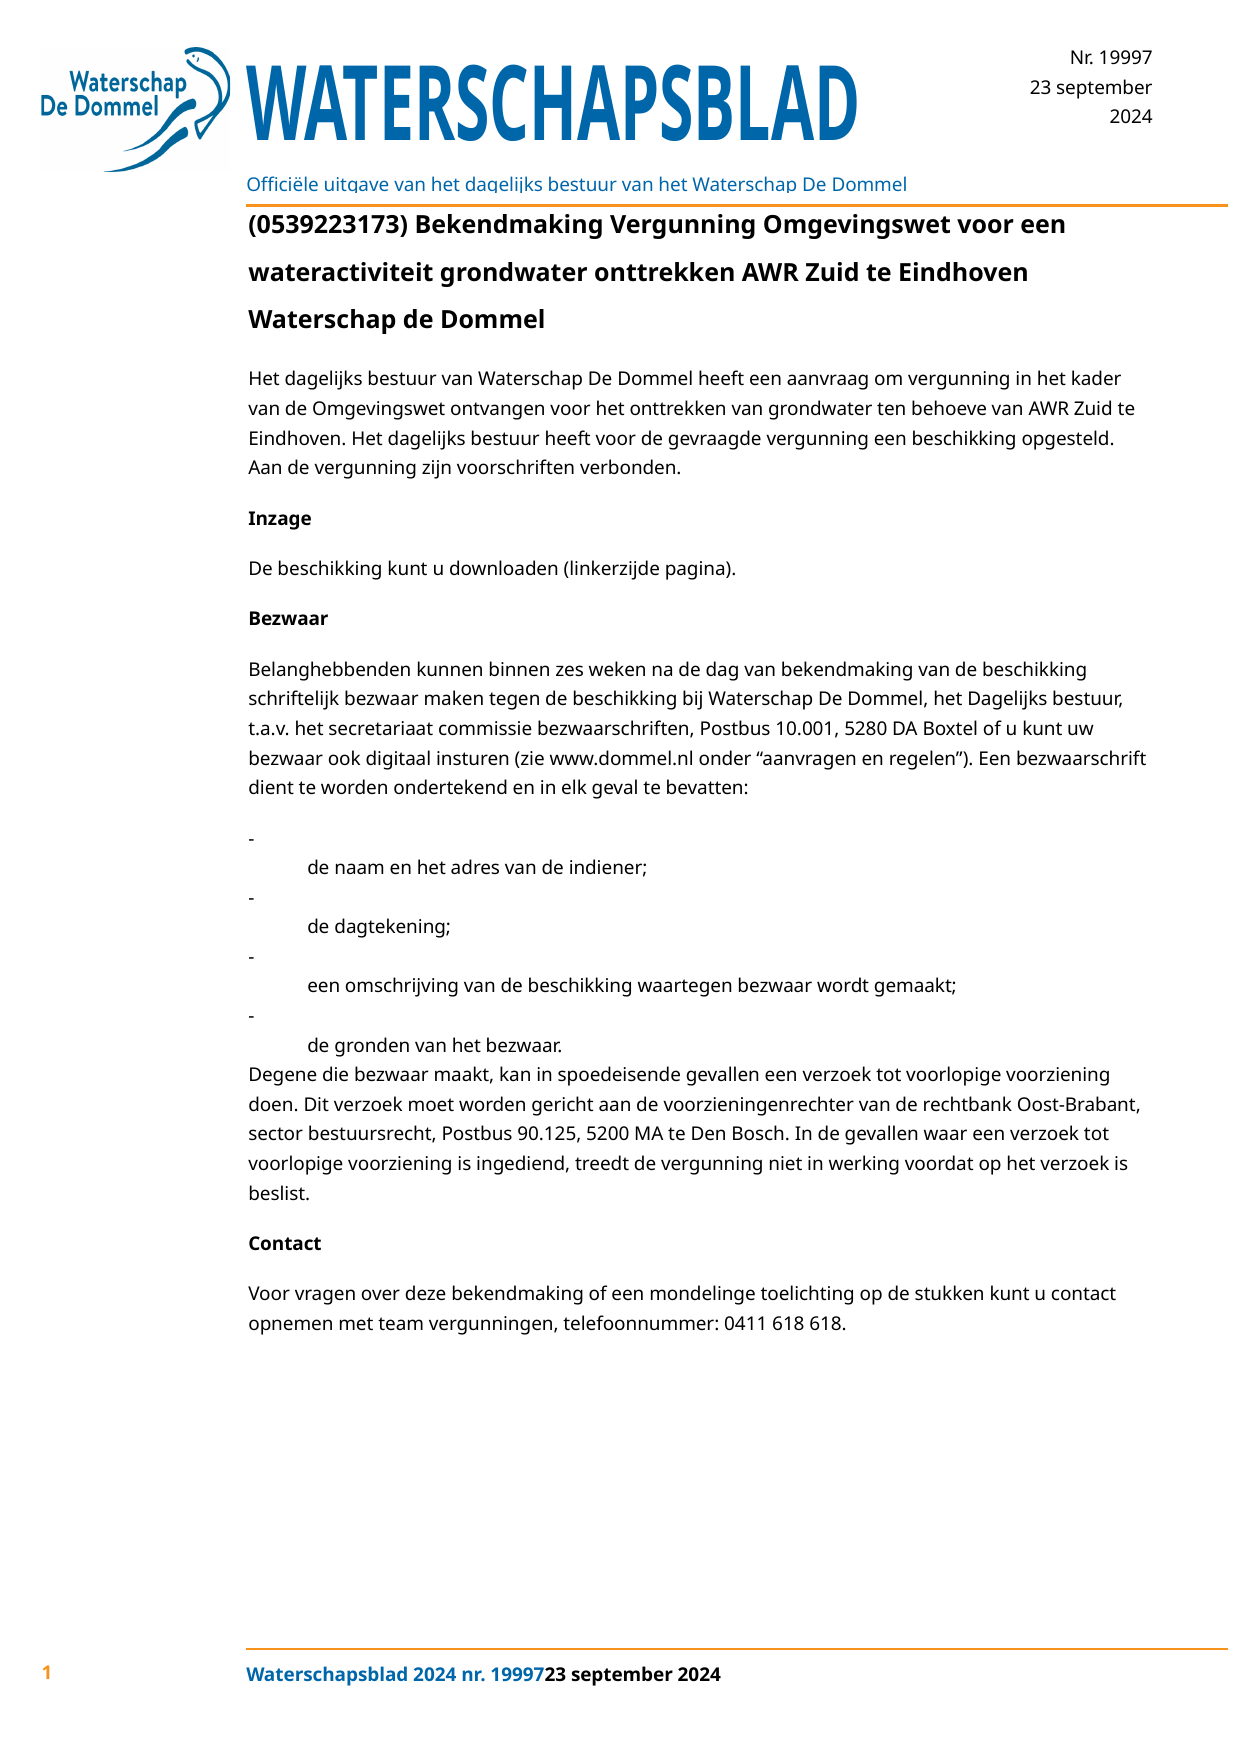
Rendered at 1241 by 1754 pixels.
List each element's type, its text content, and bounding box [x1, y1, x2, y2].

text Degene die bezwaar maakt, kan in spoedeisende gevallen een verzoek tot voorlopige voorziening doen. Dit verzoek moet worden gericht aan de voorzieningenrechter van de rechtbank Oost-Brabant, sector bestuursrecht, Postbus 90.125, 5200 MA te Den Bosch. In de gevallen waar een verzoek tot voorlopige voorziening is ingediend, treedt de vergunning niet in werking voordat op het verzoek is beslist. [248, 1061, 1152, 1205]
text Inzage [248, 505, 1152, 530]
picture [204, 47, 231, 76]
text (0539223173) Bekendmaking Vergunning Omgevingswet voor een wateractiviteit grondwater onttrekken AWR Zuid te Eindhoven Waterschap de Dommel [248, 207, 1152, 336]
text Voor vragen over deze bekendmaking of een mondelinge toelichting op de stukken kunt u contact opnemen met team vergunningen, telefoonnummer: 0411 618 618. [248, 1281, 1152, 1336]
text Belanghebbenden kunnen binnen zes weken na de dag van bekendmaking van de beschikking schriftelijk bezwaar maken tegen de beschikking bij Waterschap De Dommel, het Dagelijks bestuur, t.a.v. het secretariaat commissie bezwaarschriften, Postbus 10.001, 5280 DA Boxtel of u kunt uw bezwaar ook digitaal insturen (zie www.dommel.nl onder “aanvragen en regelen”). Een bezwaarschrift dient te worden ondertekend en in elk geval te bevatten: [248, 656, 1152, 800]
text Contact [248, 1230, 1152, 1256]
list de gronden van het bezwaar. [248, 1032, 1152, 1057]
list een omschrijving van de beschikking waartegen bezwaar wordt gemaakt; [248, 973, 1152, 998]
text Bezwaar [248, 606, 1152, 631]
list de dagtekening; [248, 913, 1152, 939]
picture [198, 118, 210, 131]
list de naam en het adres van de indiener; [248, 854, 1152, 880]
picture [41, 47, 231, 172]
text De beschikking kunt u downloaden (linkerzijde pagina). [248, 555, 1152, 581]
text Het dagelijks bestuur van Waterschap De Dommel heeft een aanvraag om vergunning in het kader van de Omgevingswet ontvangen voor het onttrekken van grondwater ten behoeve van AWR Zuid te Eindhoven. Het dagelijks bestuur heeft voor de gevraagde vergunning een beschikking opgesteld. Aan de vergunning zijn voorschriften verbonden. [248, 366, 1152, 480]
picture [45, 99, 51, 111]
